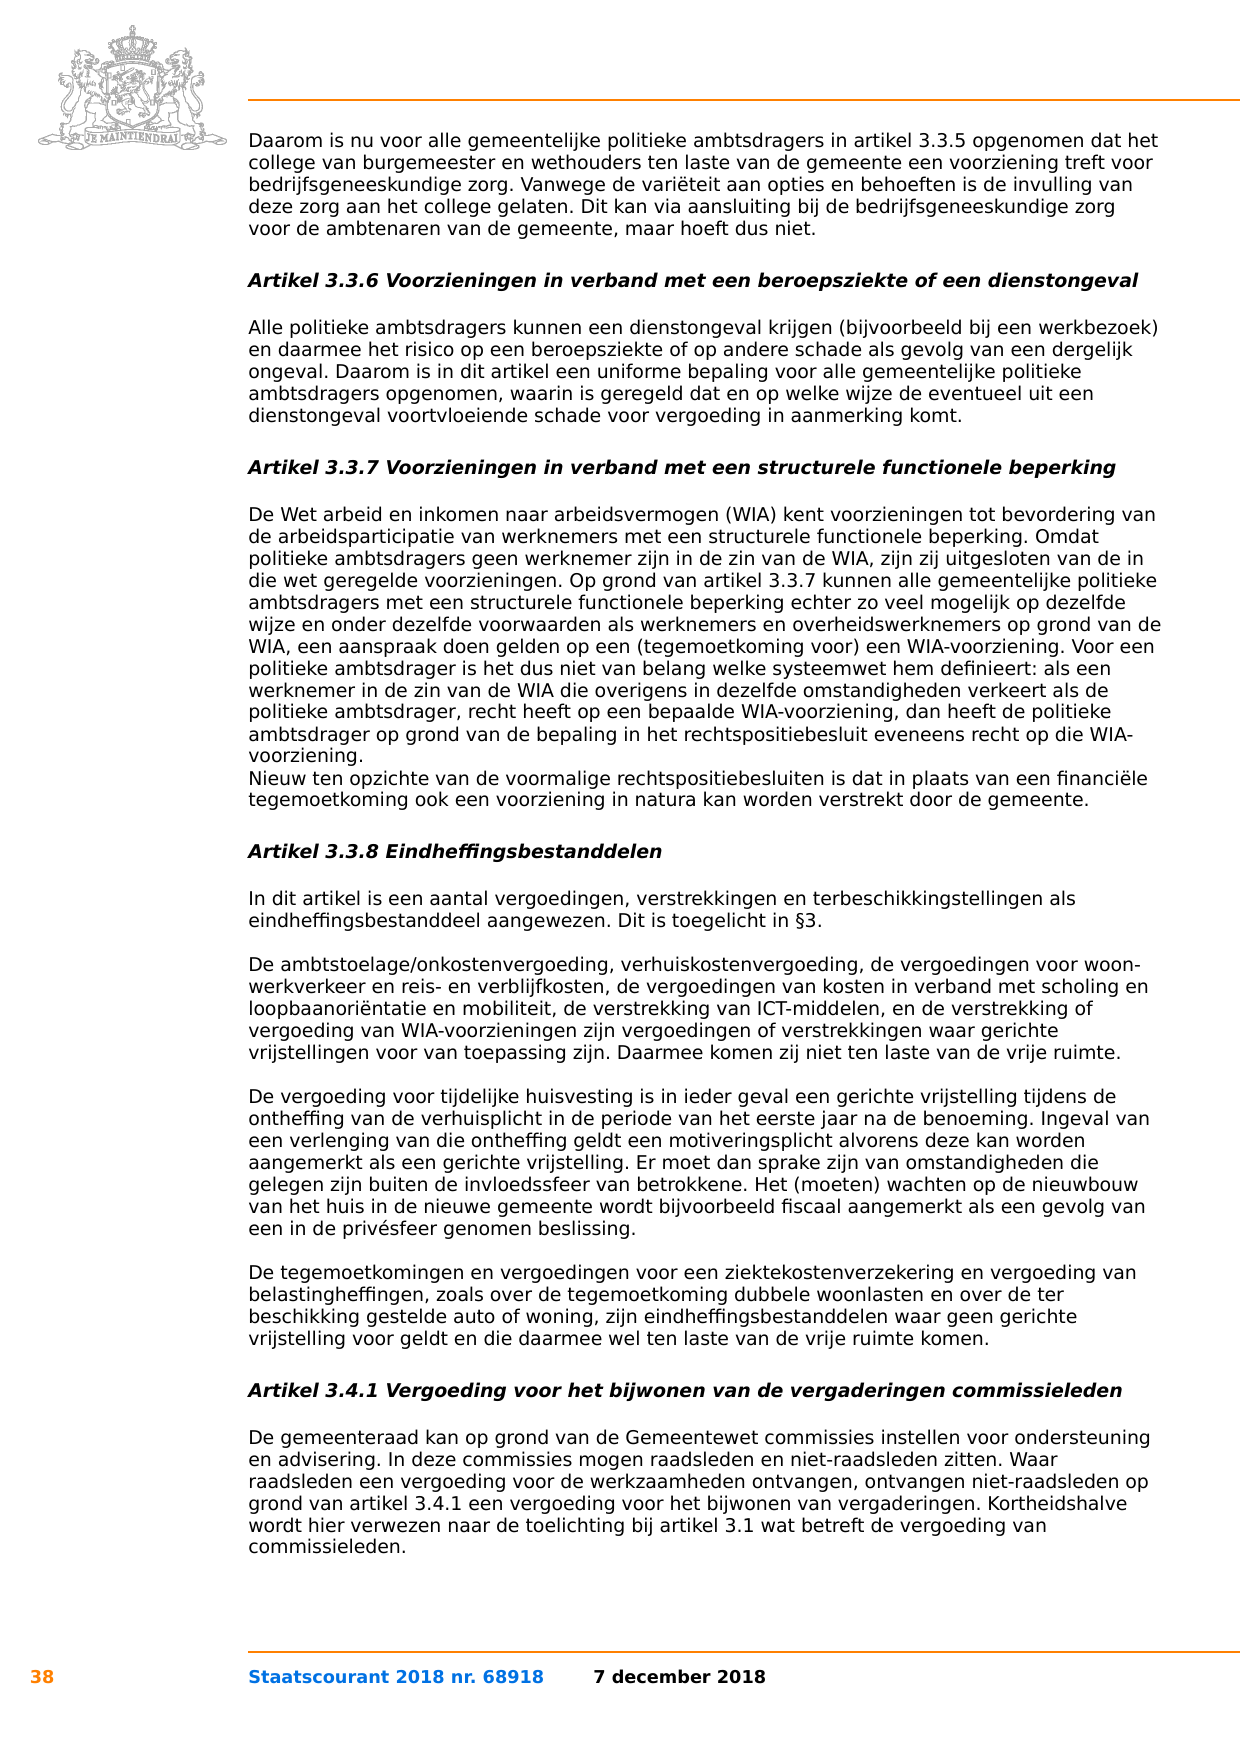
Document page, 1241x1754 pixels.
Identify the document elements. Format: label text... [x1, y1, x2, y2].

text Nieuw ten opzichte van de voormalige rechtspositiebesluiten is dat in plaats van een financiële tegemoetkoming ook een voorziening in natura kan worden verstrekt door de gemeente. [248, 767, 1163, 811]
subtitle Artikel 3.3.6 Voorzieningen in verband met een beroepsziekte of een dienstongeval [248, 270, 1163, 292]
text De gemeenteraad kan op grond van de Gemeentewet commissies instellen voor ondersteuning en advisering. In deze commissies mogen raadsleden en niet-raadsleden zitten. Waar raadsleden een vergoeding voor de werkzaamheden ontvangen, ontvangen niet-raadsleden op grond van artikel 3.4.1 een vergoeding voor het bijwonen van vergaderingen. Kortheidshalve wordt hier verwezen naar de toelichting bij artikel 3.1 wat betreft de vergoeding van commissieleden. [248, 1427, 1163, 1558]
text Alle politieke ambtsdragers kunnen een dienstongeval krijgen (bijvoorbeeld bij een werkbezoek) en daarmee het risico op een beroepsziekte of op andere schade als gevolg van een dergelijk ongeval. Daarom is in dit artikel een uniforme bepaling voor alle gemeentelijke politieke ambtsdragers opgenomen, waarin is geregeld dat en op welke wijze de eventueel uit een dienstongeval voortvloeiende schade voor vergoeding in aanmerking komt. [248, 317, 1163, 427]
text De vergoeding voor tijdelijke huisvesting is in ieder geval een gerichte vrijstelling tijdens de ontheffing van de verhuisplicht in de periode van het eerste jaar na de benoeming. Ingeval van een verlenging van die ontheffing geldt een motiveringsplicht alvorens deze kan worden aangemerkt als een gerichte vrijstelling. Er moet dan sprake zijn van omstandigheden die gelegen zijn buiten de invloedssfeer van betrokkene. Het (moeten) wachten op de nieuwbouw van het huis in de nieuwe gemeente wordt bijvoorbeeld fiscaal aangemerkt als een gevolg van een in de privésfeer genomen beslissing. [248, 1086, 1163, 1240]
text De tegemoetkomingen en vergoedingen voor een ziektekostenverzekering en vergoeding van belastingheffingen, zoals over de tegemoetkoming dubbele woonlasten en over de ter beschikking gestelde auto of woning, zijn eindheffingsbestanddelen waar geen gerichte vrijstelling voor geldt en die daarmee wel ten laste van de vrije ruimte komen. [248, 1262, 1163, 1349]
text Daarom is nu voor alle gemeentelijke politieke ambtsdragers in artikel 3.3.5 opgenomen dat het college van burgemeester en wethouders ten laste van de gemeente een voorziening treft voor bedrijfsgeneeskundige zorg. Vanwege de variëteit aan opties en behoeften is de invulling van deze zorg aan het college gelaten. Dit kan via aansluiting bij de bedrijfsgeneeskundige zorg voor de ambtenaren van de gemeente, maar hoeft dus niet. [248, 130, 1163, 240]
text De ambtstoelage/onkostenvergoeding, verhuiskostenvergoeding, de vergoedingen voor woon-werkverkeer en reis- en verblijfkosten, de vergoedingen van kosten in verband met scholing en loopbaanoriëntatie en mobiliteit, de verstrekking van ICT-middelen, en de verstrekking of vergoeding van WIA-voorzieningen zijn vergoedingen of verstrekkingen waar gerichte vrijstellingen voor van toepassing zijn. Daarmee komen zij niet ten laste van de vrije ruimte. [248, 954, 1163, 1064]
text De Wet arbeid en inkomen naar arbeidsvermogen (WIA) kent voorzieningen tot bevordering van de arbeidsparticipatie van werknemers met een structurele functionele beperking. Omdat politieke ambtsdragers geen werknemer zijn in de zin van de WIA, zijn zij uitgesloten van de in die wet geregelde voorzieningen. Op grond van artikel 3.3.7 kunnen alle gemeentelijke politieke ambtsdragers met een structurele functionele beperking echter zo veel mogelijk op dezelfde wijze en onder dezelfde voorwaarden als werknemers en overheidswerknemers op grond van de WIA, een aanspraak doen gelden op een (tegemoetkoming voor) een WIA-voorziening. Voor een politieke ambtsdrager is het dus niet van belang welke systeemwet hem definieert: als een werknemer in de zin van de WIA die overigens in dezelfde omstandigheden verkeert als de politieke ambtsdrager, recht heeft op een bepaalde WIA-voorziening, dan heeft de politieke ambtsdrager op grond van de bepaling in het rechtspositiebesluit eveneens recht op die WIA-voorziening. [248, 504, 1163, 767]
subtitle Artikel 3.3.7 Voorzieningen in verband met een structurele functionele beperking [248, 457, 1163, 479]
subtitle Artikel 3.3.8 Eindheffingsbestanddelen [248, 841, 1163, 863]
subtitle Artikel 3.4.1 Vergoeding voor het bijwonen van de vergaderingen commissieleden [248, 1379, 1163, 1402]
text In dit artikel is een aantal vergoedingen, verstrekkingen en terbeschikkingstellingen als eindheffingsbestanddeel aangewezen. Dit is toegelicht in §3. [248, 888, 1163, 932]
picture [38, 25, 227, 150]
